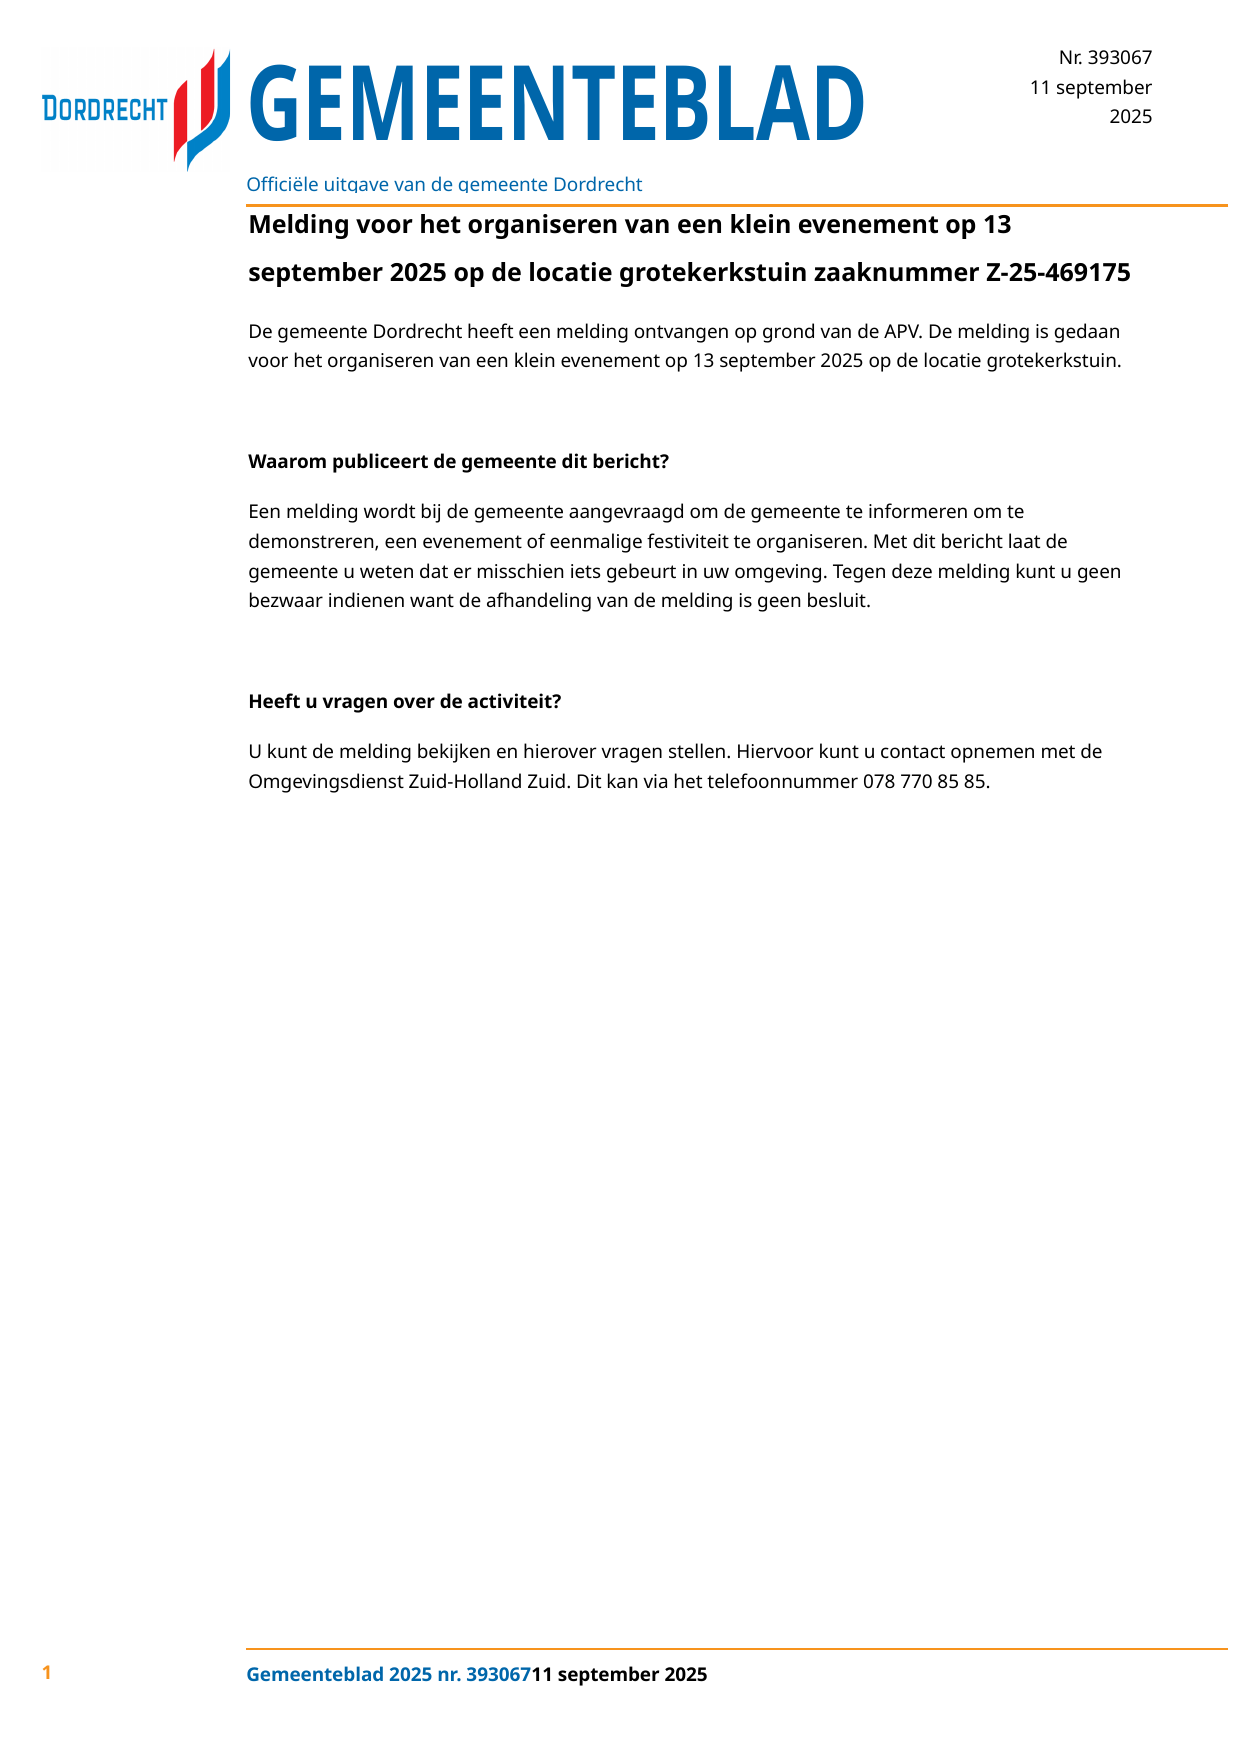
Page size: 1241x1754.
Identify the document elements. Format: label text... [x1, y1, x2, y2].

text Melding voor het organiseren van een klein evenement op 13 september 2025 op de locatie grotekerkstuin zaaknummer Z-25-469175 [248, 207, 1152, 288]
picture [41, 47, 231, 172]
text Heeft u vragen over de activiteit? [248, 688, 1152, 714]
text Waarom publiceert de gemeente dit bericht? [248, 448, 1152, 474]
text U kunt de melding bekijken en hierover vragen stellen. Hiervoor kunt u contact opnemen met de Omgevingsdienst Zuid-Holland Zuid. Dit kan via het telefoonnummer 078 770 85 85. [248, 739, 1152, 794]
text Een melding wordt bij de gemeente aangevraagd om de gemeente te informeren om te demonstreren, een evenement of eenmalige festiviteit te organiseren. Met dit bericht laat de gemeente u weten dat er misschien iets gebeurt in uw omgeving. Tegen deze melding kunt u geen bezwaar indienen want de afhandeling van de melding is geen besluit. [248, 499, 1152, 613]
text De gemeente Dordrecht heeft een melding ontvangen op grond van de APV. De melding is gedaan voor het organiseren van een klein evenement op 13 september 2025 op de locatie grotekerkstuin. [248, 318, 1152, 373]
